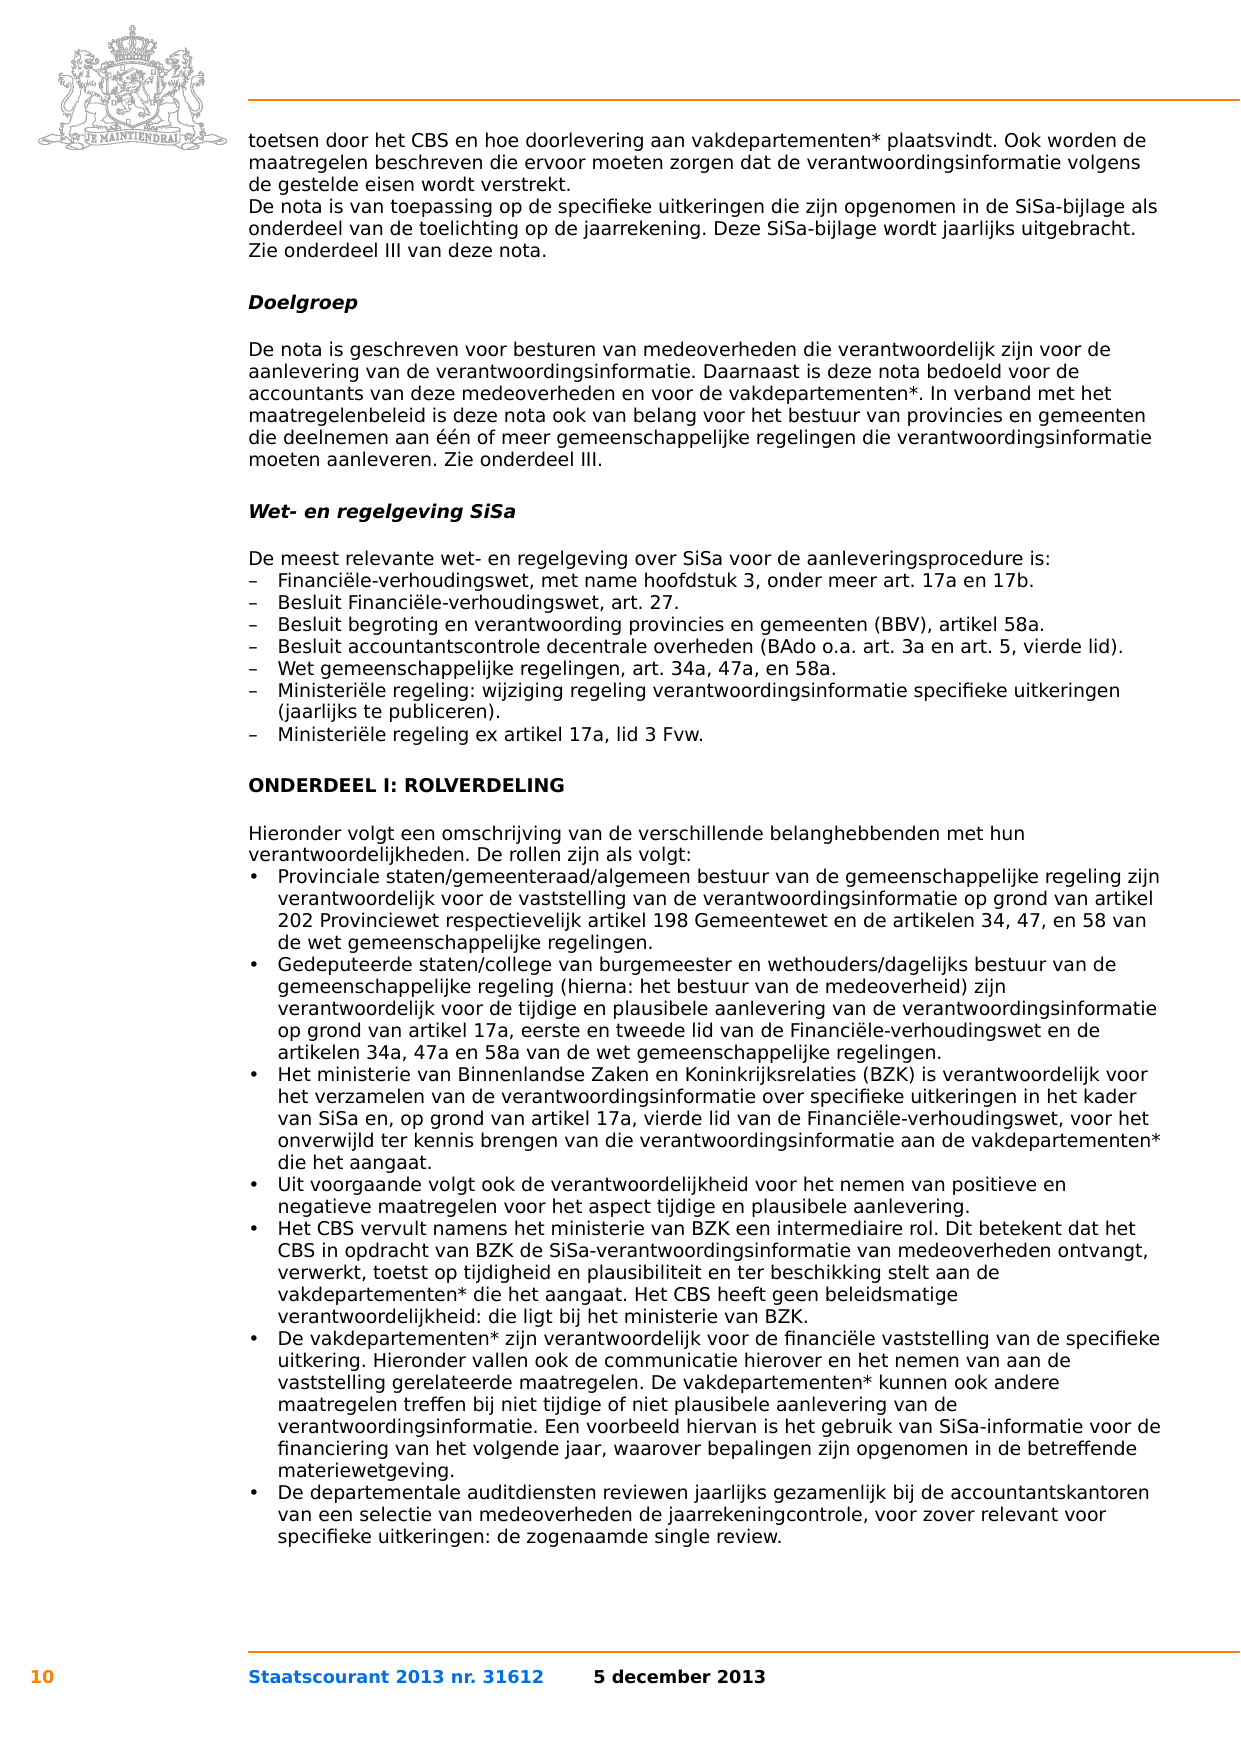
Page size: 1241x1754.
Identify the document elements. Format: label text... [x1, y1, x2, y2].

subtitle Wet- en regelgeving SiSa [248, 501, 1163, 523]
text De meest relevante wet- en regelgeving over SiSa voor de aanleveringsprocedure is: [248, 548, 1163, 569]
text • Het ministerie van Binnenlandse Zaken en Koninkrijksrelaties (BZK) is verantwoordelijk voor het verzamelen van de verantwoordingsinformatie over specifieke uitkeringen in het kader van SiSa en, op grond van artikel 17a, vierde lid van de Financiële-verhoudingswet, voor het onverwijld ter kennis brengen van die verantwoordingsinformatie aan de vakdepartementen* die het aangaat. [248, 1064, 1163, 1174]
text – Besluit Financiële-verhoudingswet, art. 27. [248, 592, 1163, 613]
subtitle ONDERDEEL I: ROLVERDELING [248, 775, 1163, 797]
text De nota is van toepassing op de specifieke uitkeringen die zijn opgenomen in de SiSa-bijlage als onderdeel van de toelichting op de jaarrekening. Deze SiSa-bijlage wordt jaarlijks uitgebracht. Zie onderdeel III van deze nota. [248, 196, 1163, 262]
text – Besluit begroting en verantwoording provincies en gemeenten (BBV), artikel 58a. [248, 613, 1163, 636]
text • De departementale auditdiensten reviewen jaarlijks gezamenlijk bij de accountantskantoren van een selectie van medeoverheden de jaarrekeningcontrole, voor zover relevant voor specifieke uitkeringen: de zogenaamde single review. [248, 1482, 1163, 1548]
text toetsen door het CBS en hoe doorlevering aan vakdepartementen* plaatsvindt. Ook worden de maatregelen beschreven die ervoor moeten zorgen dat de verantwoordingsinformatie volgens de gestelde eisen wordt verstrekt. [248, 130, 1163, 196]
text • Provinciale staten/gemeenteraad/algemeen bestuur van de gemeenschappelijke regeling zijn verantwoordelijk voor de vaststelling van de verantwoordingsinformatie op grond van artikel 202 Provinciewet respectievelijk artikel 198 Gemeentewet en de artikelen 34, 47, en 58 van de wet gemeenschappelijke regelingen. [248, 866, 1163, 954]
text De nota is geschreven voor besturen van medeoverheden die verantwoordelijk zijn voor de aanlevering van de verantwoordingsinformatie. Daarnaast is deze nota bedoeld voor de accountants van deze medeoverheden en voor de vakdepartementen*. In verband met het maatregelenbeleid is deze nota ook van belang voor het bestuur van provincies en gemeenten die deelnemen aan één of meer gemeenschappelijke regelingen die verantwoordingsinformatie moeten aanleveren. Zie onderdeel III. [248, 339, 1163, 471]
subtitle Doelgroep [248, 292, 1163, 314]
text – Ministeriële regeling ex artikel 17a, lid 3 Fvw. [248, 723, 1163, 745]
text – Besluit accountantscontrole decentrale overheden (BAdo o.a. art. 3a en art. 5, vierde lid). [248, 636, 1163, 657]
text Hieronder volgt een omschrijving van de verschillende belanghebbenden met hun verantwoordelijkheden. De rollen zijn als volgt: [248, 822, 1163, 866]
text – Wet gemeenschappelijke regelingen, art. 34a, 47a, en 58a. [248, 657, 1163, 679]
text – Financiële-verhoudingswet, met name hoofdstuk 3, onder meer art. 17a en 17b. [248, 569, 1163, 592]
text • Uit voorgaande volgt ook de verantwoordelijkheid voor het nemen van positieve en negatieve maatregelen voor het aspect tijdige en plausibele aanlevering. [248, 1174, 1163, 1218]
text – Ministeriële regeling: wijziging regeling verantwoordingsinformatie specifieke uitkeringen (jaarlijks te publiceren). [248, 679, 1163, 723]
text • Het CBS vervult namens het ministerie van BZK een intermediaire rol. Dit betekent dat het CBS in opdracht van BZK de SiSa-verantwoordingsinformatie van medeoverheden ontvangt, verwerkt, toetst op tijdigheid en plausibiliteit en ter beschikking stelt aan de vakdepartementen* die het aangaat. Het CBS heeft geen beleidsmatige verantwoordelijkheid: die ligt bij het ministerie van BZK. [248, 1218, 1163, 1328]
text • Gedeputeerde staten/college van burgemeester en wethouders/dagelijks bestuur van de gemeenschappelijke regeling (hierna: het bestuur van de medeoverheid) zijn verantwoordelijk voor de tijdige en plausibele aanlevering van de verantwoordingsinformatie op grond van artikel 17a, eerste en tweede lid van de Financiële-verhoudingswet en de artikelen 34a, 47a en 58a van de wet gemeenschappelijke regelingen. [248, 954, 1163, 1064]
text • De vakdepartementen* zijn verantwoordelijk voor de financiële vaststelling van de specifieke uitkering. Hieronder vallen ook de communicatie hierover en het nemen van aan de vaststelling gerelateerde maatregelen. De vakdepartementen* kunnen ook andere maatregelen treffen bij niet tijdige of niet plausibele aanlevering van de verantwoordingsinformatie. Een voorbeeld hiervan is het gebruik van SiSa-informatie voor de financiering van het volgende jaar, waarover bepalingen zijn opgenomen in de betreffende materiewetgeving. [248, 1328, 1163, 1482]
picture [38, 25, 227, 150]
